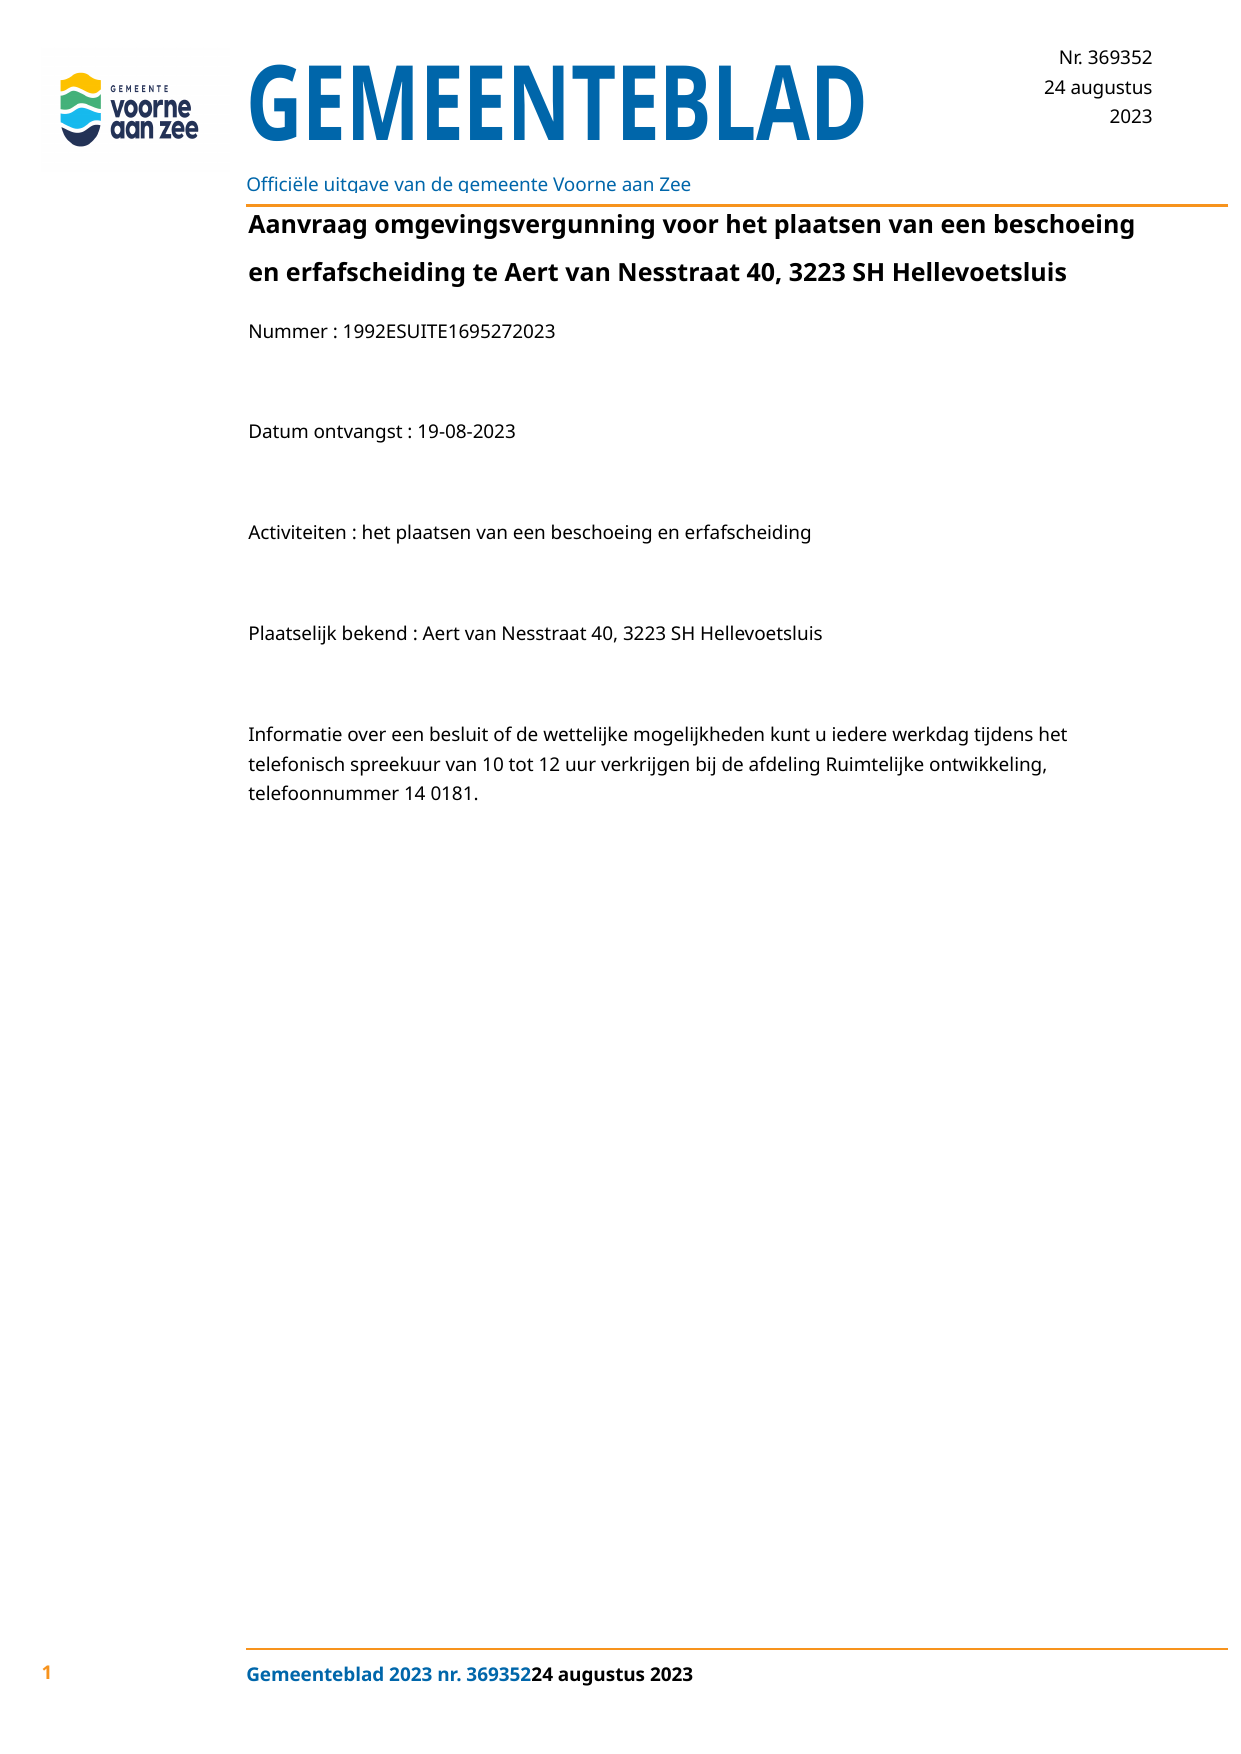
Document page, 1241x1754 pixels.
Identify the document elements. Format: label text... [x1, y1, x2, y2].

text Informatie over een besluit of de wettelijke mogelijkheden kunt u iedere werkdag tijdens het telefonisch spreekuur van 10 tot 12 uur verkrijgen bij de afdeling Ruimtelijke ontwikkeling, telefoonnummer 14 0181. [248, 721, 1152, 806]
text Aanvraag omgevingsvergunning voor het plaatsen van een beschoeing en erfafscheiding te Aert van Nesstraat 40, 3223 SH Hellevoetsluis [248, 207, 1152, 288]
text Activiteiten : het plaatsen van een beschoeing en erfafscheiding [248, 519, 1152, 545]
picture [41, 47, 231, 172]
text Datum ontvangst : 19-08-2023 [248, 419, 1152, 444]
text Nummer : 1992ESUITE1695272023 [248, 318, 1152, 344]
text Plaatselijk bekend : Aert van Nesstraat 40, 3223 SH Hellevoetsluis [248, 620, 1152, 646]
